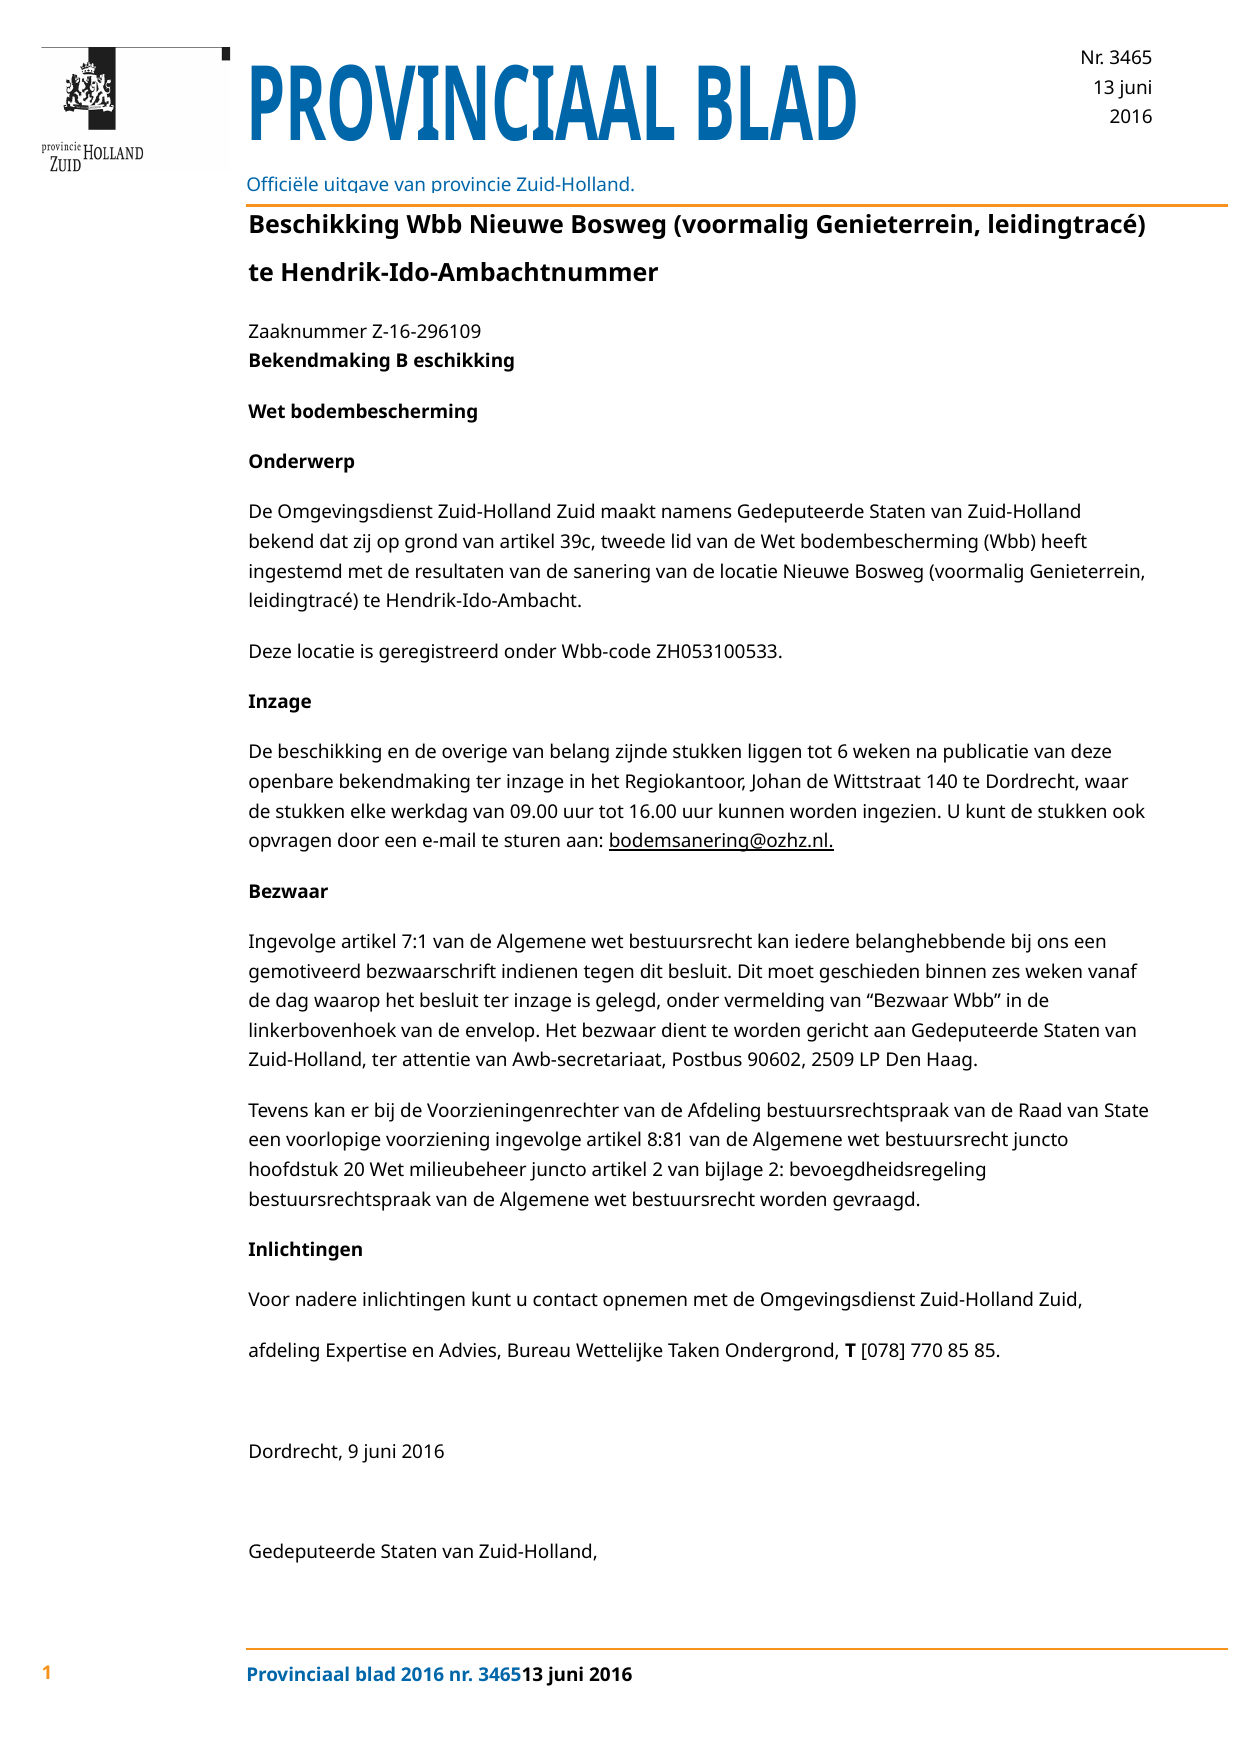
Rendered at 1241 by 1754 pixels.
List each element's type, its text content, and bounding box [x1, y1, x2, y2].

text Zaaknummer Z-16-296109 [248, 318, 1152, 344]
text De Omgevingsdienst Zuid-Holland Zuid maakt namens Gedeputeerde Staten van Zuid-Holland bekend dat zij op grond van artikel 39c, tweede lid van de Wet bodembescherming (Wbb) heeft ingestemd met de resultaten van de sanering van de locatie Nieuwe Bosweg (voormalig Genieterrein, leidingtracé) te Hendrik-Ido-Ambacht. [248, 499, 1152, 613]
text Deze locatie is geregistreerd onder Wbb-code ZH053100533. [248, 638, 1152, 664]
text Gedeputeerde Staten van Zuid-Holland, [248, 1539, 1152, 1564]
text Inzage [248, 688, 1152, 714]
text Dordrecht, 9 juni 2016 [248, 1438, 1152, 1464]
text Inlichtingen [248, 1236, 1152, 1262]
text Voor nadere inlichtingen kunt u contact opnemen met de Omgevingsdienst Zuid-Holland Zuid, [248, 1287, 1152, 1312]
text Onderwerp [248, 448, 1152, 474]
picture [41, 47, 231, 172]
text Tevens kan er bij de Voorzieningenrechter van de Afdeling bestuursrechtspraak van de Raad van State een voorlopige voorziening ingevolge artikel 8:81 van de Algemene wet bestuursrecht juncto hoofdstuk 20 Wet milieubeheer juncto artikel 2 van bijlage 2: bevoegdheidsregeling bestuursrechtspraak van de Algemene wet bestuursrecht worden gevraagd. [248, 1097, 1152, 1212]
text Beschikking Wbb Nieuwe Bosweg (voormalig Genieterrein, leidingtracé) te Hendrik-Ido-Ambachtnummer [248, 207, 1152, 288]
text De beschikking en de overige van belang zijnde stukken liggen tot 6 weken na publicatie van deze openbare bekendmaking ter inzage in het Regiokantoor, Johan de Wittstraat 140 te Dordrecht, waar de stukken elke werkdag van 09.00 uur tot 16.00 uur kunnen worden ingezien. U kunt de stukken ook opvragen door een e-mail te sturen aan: bodemsanering@ozhz.nl. [248, 739, 1152, 853]
text afdeling Expertise en Advies, Bureau Wettelijke Taken Ondergrond, T [078] 770 85 85. [248, 1337, 1152, 1363]
text Ingevolge artikel 7:1 van de Algemene wet bestuursrecht kan iedere belanghebbende bij ons een gemotiveerd bezwaarschrift indienen tegen dit besluit. Dit moet geschieden binnen zes weken vanaf de dag waarop het besluit ter inzage is gelegd, onder vermelding van “Bezwaar Wbb” in de linkerbovenhoek van de envelop. Het bezwaar dient te worden gericht aan Gedeputeerde Staten van Zuid-Holland, ter attentie van Awb-secretariaat, Postbus 90602, 2509 LP Den Haag. [248, 928, 1152, 1072]
text Bekendmaking B eschikking [248, 347, 1152, 373]
text Wet bodembescherming [248, 398, 1152, 424]
text Bezwaar [248, 878, 1152, 904]
